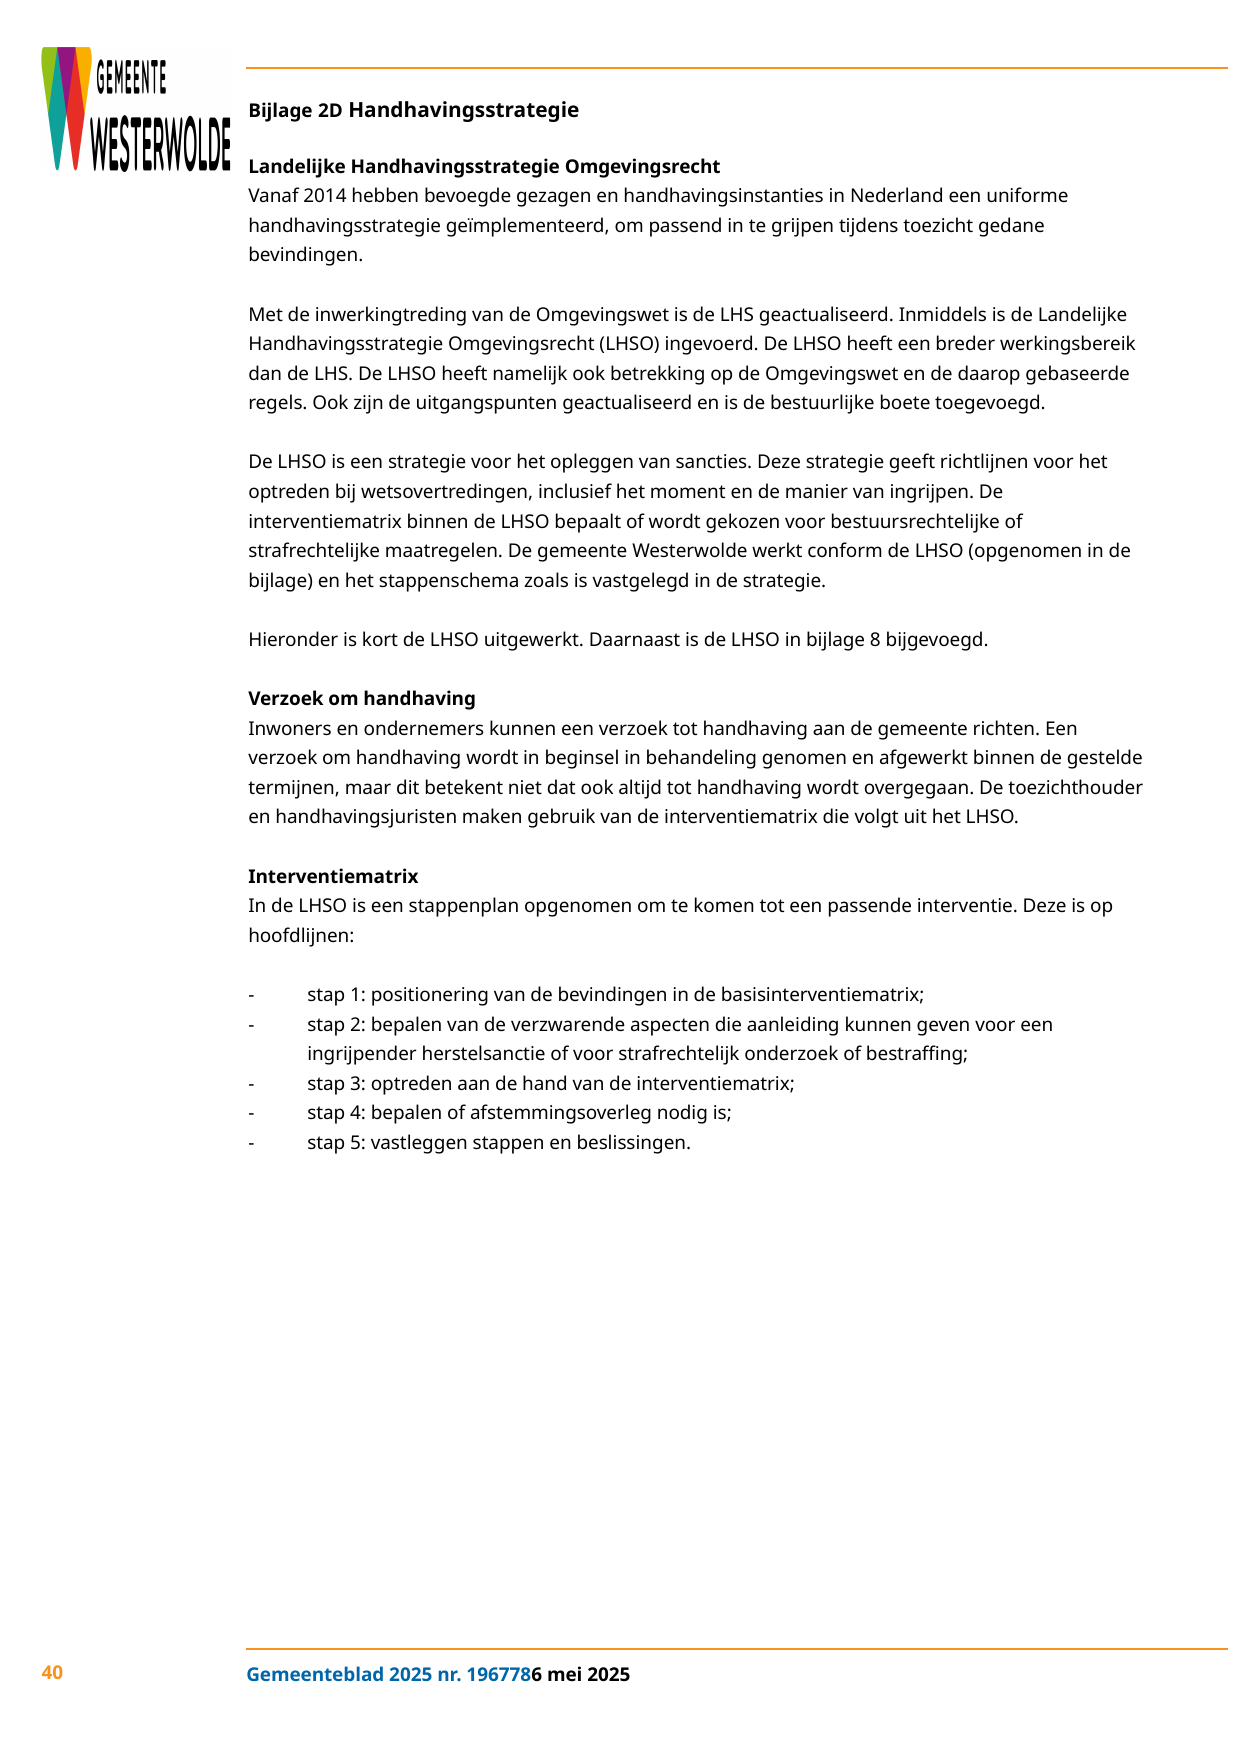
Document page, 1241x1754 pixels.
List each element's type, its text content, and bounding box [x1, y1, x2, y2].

list stap 1: positionering van de bevindingen in de basisinterventiematrix; [248, 981, 1152, 1007]
text De LHSO is een strategie voor het opleggen van sancties. Deze strategie geeft richtlijnen voor het optreden bij wetsovertredingen, inclusief het moment en de manier van ingrijpen. De interventiematrix binnen de LHSO bepaalt of wordt gekozen voor bestuursrechtelijke of strafrechtelijke maatregelen. De gemeente Westerwolde werkt conform de LHSO (opgenomen in de bijlage) en het stappenschema zoals is vastgelegd in de strategie. [248, 449, 1152, 593]
text Inwoners en ondernemers kunnen een verzoek tot handhaving aan de gemeente richten. Een verzoek om handhaving wordt in beginsel in behandeling genomen en afgewerkt binnen de gestelde termijnen, maar dit betekent niet dat ook altijd tot handhaving wordt overgegaan. De toezichthouder en handhavingsjuristen maken gebruik van de interventiematrix die volgt uit het LHSO. [248, 715, 1152, 829]
text Hieronder is kort de LHSO uitgewerkt. Daarnaast is de LHSO in bijlage 8 bijgevoegd. [248, 626, 1152, 652]
text Met de inwerkingtreding van de Omgevingswet is de LHS geactualiseerd. Inmiddels is de Landelijke Handhavingsstrategie Omgevingsrecht (LHSO) ingevoerd. De LHSO heeft een breder werkingsbereik dan de LHS. De LHSO heeft namelijk ook betrekking op de Omgevingswet en de daarop gebaseerde regels. Ook zijn de uitgangspunten geactualiseerd en is de bestuurlijke boete toegevoegd. [248, 301, 1152, 415]
text Landelijke Handhavingsstrategie Omgevingsrecht [248, 153, 1152, 179]
list stap 5: vastleggen stappen en beslissingen. [248, 1129, 1152, 1155]
list stap 2: bepalen van de verzwarende aspecten die aanleiding kunnen geven voor een ingrijpender herstelsanctie of voor strafrechtelijk onderzoek of bestraffing; [248, 1011, 1152, 1066]
text Vanaf 2014 hebben bevoegde gezagen en handhavingsinstanties in Nederland een uniforme handhavingsstrategie geïmplementeerd, om passend in te grijpen tijdens toezicht gedane bevindingen. [248, 182, 1152, 267]
picture [41, 47, 231, 172]
text Interventiematrix [248, 863, 1152, 889]
text Verzoek om handhaving [248, 685, 1152, 711]
text Bijlage 2D Handhavingsstrategie [248, 95, 1152, 123]
list stap 4: bepalen of afstemmingsoverleg nodig is; [248, 1099, 1152, 1125]
text In de LHSO is een stappenplan opgenomen om te komen tot een passende interventie. Deze is op hoofdlijnen: [248, 892, 1152, 948]
list stap 3: optreden aan de hand van de interventiematrix; [248, 1070, 1152, 1096]
